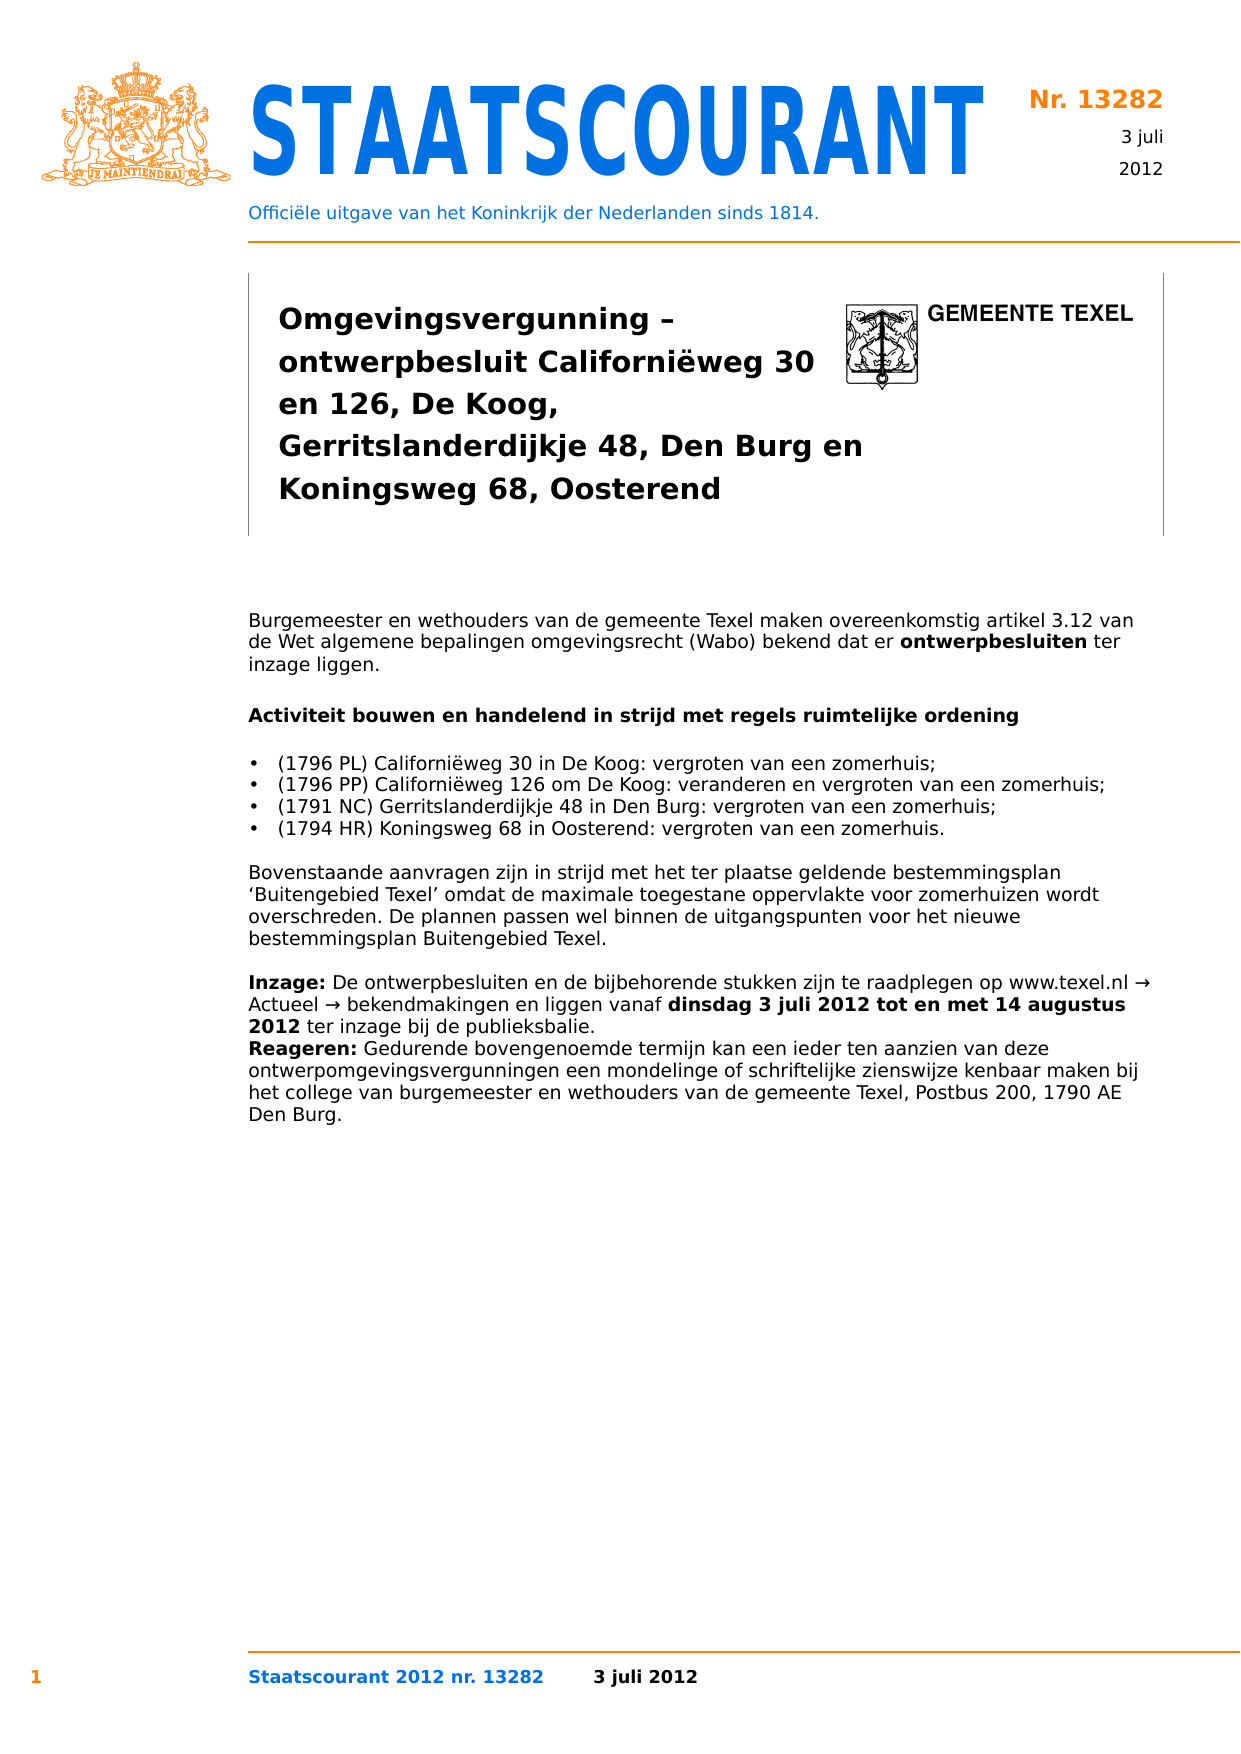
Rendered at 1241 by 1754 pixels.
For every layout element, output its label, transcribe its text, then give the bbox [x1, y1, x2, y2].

table_cell Officiële uitgave van het Koninkrijk der Nederlanden sinds 1814. [248, 203, 1240, 241]
table_header STAATSCOURANT [248, 62, 998, 203]
text Burgemeester en wethouders van de gemeente Texel maken overeenkomstig artikel 3.12 van de Wet algemene bepalingen omgevingsrecht (Wabo) bekend dat er ontwerpbesluiten ter inzage liggen. [248, 609, 1163, 675]
table_header [25, 62, 248, 241]
subtitle Activiteit bouwen en handelend in strijd met regels ruimtelijke ordening [248, 705, 1163, 727]
table_header Nr. 13282 [998, 62, 1240, 121]
picture [41, 62, 231, 186]
text Bovenstaande aanvragen zijn in strijd met het ter plaatse geldende bestemmingsplan ‘Buitengebied Texel’ omdat de maximale toegestane oppervlakte voor zomerhuizen wordt overschreden. De plannen passen wel binnen de uitgangspunten voor het nieuwe bestemmingsplan Buitengebied Texel. [248, 862, 1163, 950]
text • (1794 HR) Koningsweg 68 in Oosterend: vergroten van een zomerhuis. [248, 818, 1163, 840]
text • (1791 NC) Gerritslanderdijkje 48 in Den Burg: vergroten van een zomerhuis; [248, 796, 1163, 818]
text Inzage: De ontwerpbesluiten en de bijbehorende stukken zijn te raadplegen op www.texel.nl → Actueel → bekendmakingen en liggen vanaf dinsdag 3 juli 2012 tot en met 14 augustus 2012 ter inzage bij de publieksbalie. [248, 972, 1163, 1038]
text Reageren: Gedurende bovengenoemde termijn kan een ieder ten aanzien van deze ontwerpomgevingsvergunningen een mondelinge of schriftelijke zienswijze kenbaar maken bij het college van burgemeester en wethouders van de gemeente Texel, Postbus 200, 1790 AE Den Burg. [248, 1038, 1163, 1126]
table_cell 2012 [998, 153, 1240, 203]
text • (1796 PL) Californiëweg 30 in De Koog: vergroten van een zomerhuis; [248, 752, 1163, 774]
picture [844, 302, 1134, 391]
subtitle Omgevingsvergunning – ontwerpbesluit Californiëweg 30 en 126, De Koog, Gerritslanderdijkje 48, Den Burg en Koningsweg 68, Oosterend [249, 273, 1163, 536]
text • (1796 PP) Californiëweg 126 om De Koog: veranderen en vergroten van een zomerhuis; [248, 774, 1163, 796]
table_cell 3 juli [998, 121, 1240, 153]
